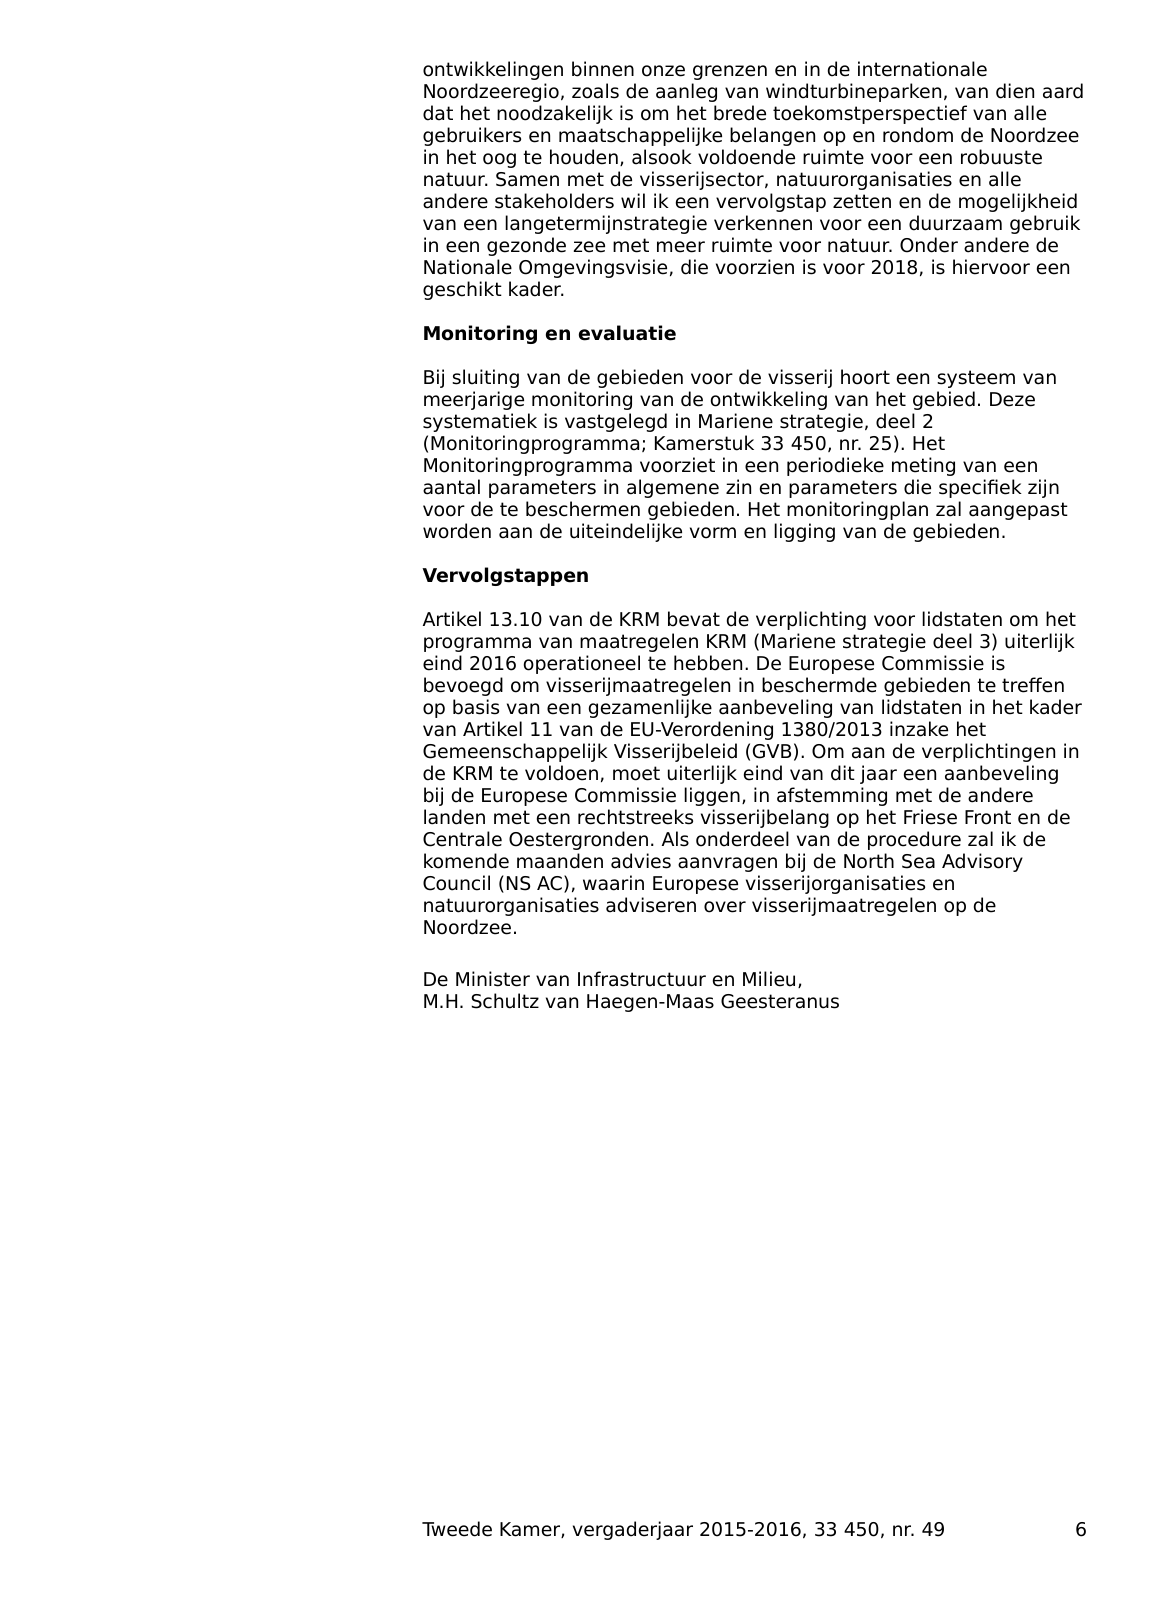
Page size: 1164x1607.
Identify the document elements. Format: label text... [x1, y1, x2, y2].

text Artikel 13.10 van de KRM bevat de verplichting voor lidstaten om het programma van maatregelen KRM (Mariene strategie deel 3) uiterlijk eind 2016 operationeel te hebben. De Europese Commissie is bevoegd om visserijmaatregelen in beschermde gebieden te treffen op basis van een gezamenlijke aanbeveling van lidstaten in het kader van Artikel 11 van de EU-Verordening 1380/2013 inzake het Gemeenschappelijk Visserijbeleid (GVB). Om aan de verplichtingen in de KRM te voldoen, moet uiterlijk eind van dit jaar een aanbeveling bij de Europese Commissie liggen, in afstemming met de andere landen met een rechtstreeks visserijbelang op het Friese Front en de Centrale Oestergronden. Als onderdeel van de procedure zal ik de komende maanden advies aanvragen bij de North Sea Advisory Council (NS AC), waarin Europese visserijorganisaties en natuurorganisaties adviseren over visserijmaatregelen op de Noordzee. [422, 609, 1087, 939]
text De Minister van Infrastructuur en Milieu, M.H. Schultz van Haegen-Maas Geesteranus [422, 969, 1087, 1013]
subtitle Vervolgstappen [422, 565, 1087, 587]
text ontwikkelingen binnen onze grenzen en in de internationale Noordzeeregio, zoals de aanleg van windturbineparken, van dien aard dat het noodzakelijk is om het brede toekomstperspectief van alle gebruikers en maatschappelijke belangen op en rondom de Noordzee in het oog te houden, alsook voldoende ruimte voor een robuuste natuur. Samen met de visserijsector, natuurorganisaties en alle andere stakeholders wil ik een vervolgstap zetten en de mogelijkheid van een langetermijnstrategie verkennen voor een duurzaam gebruik in een gezonde zee met meer ruimte voor natuur. Onder andere de Nationale Omgevingsvisie, die voorzien is voor 2018, is hiervoor een geschikt kader. [422, 59, 1087, 301]
subtitle Monitoring en evaluatie [422, 323, 1087, 345]
text Bij sluiting van de gebieden voor de visserij hoort een systeem van meerjarige monitoring van de ontwikkeling van het gebied. Deze systematiek is vastgelegd in Mariene strategie, deel 2 (Monitoringprogramma; Kamerstuk 33 450, nr. 25). Het Monitoringprogramma voorziet in een periodieke meting van een aantal parameters in algemene zin en parameters die specifiek zijn voor de te beschermen gebieden. Het monitoringplan zal aangepast worden aan de uiteindelijke vorm en ligging van de gebieden. [422, 367, 1087, 543]
